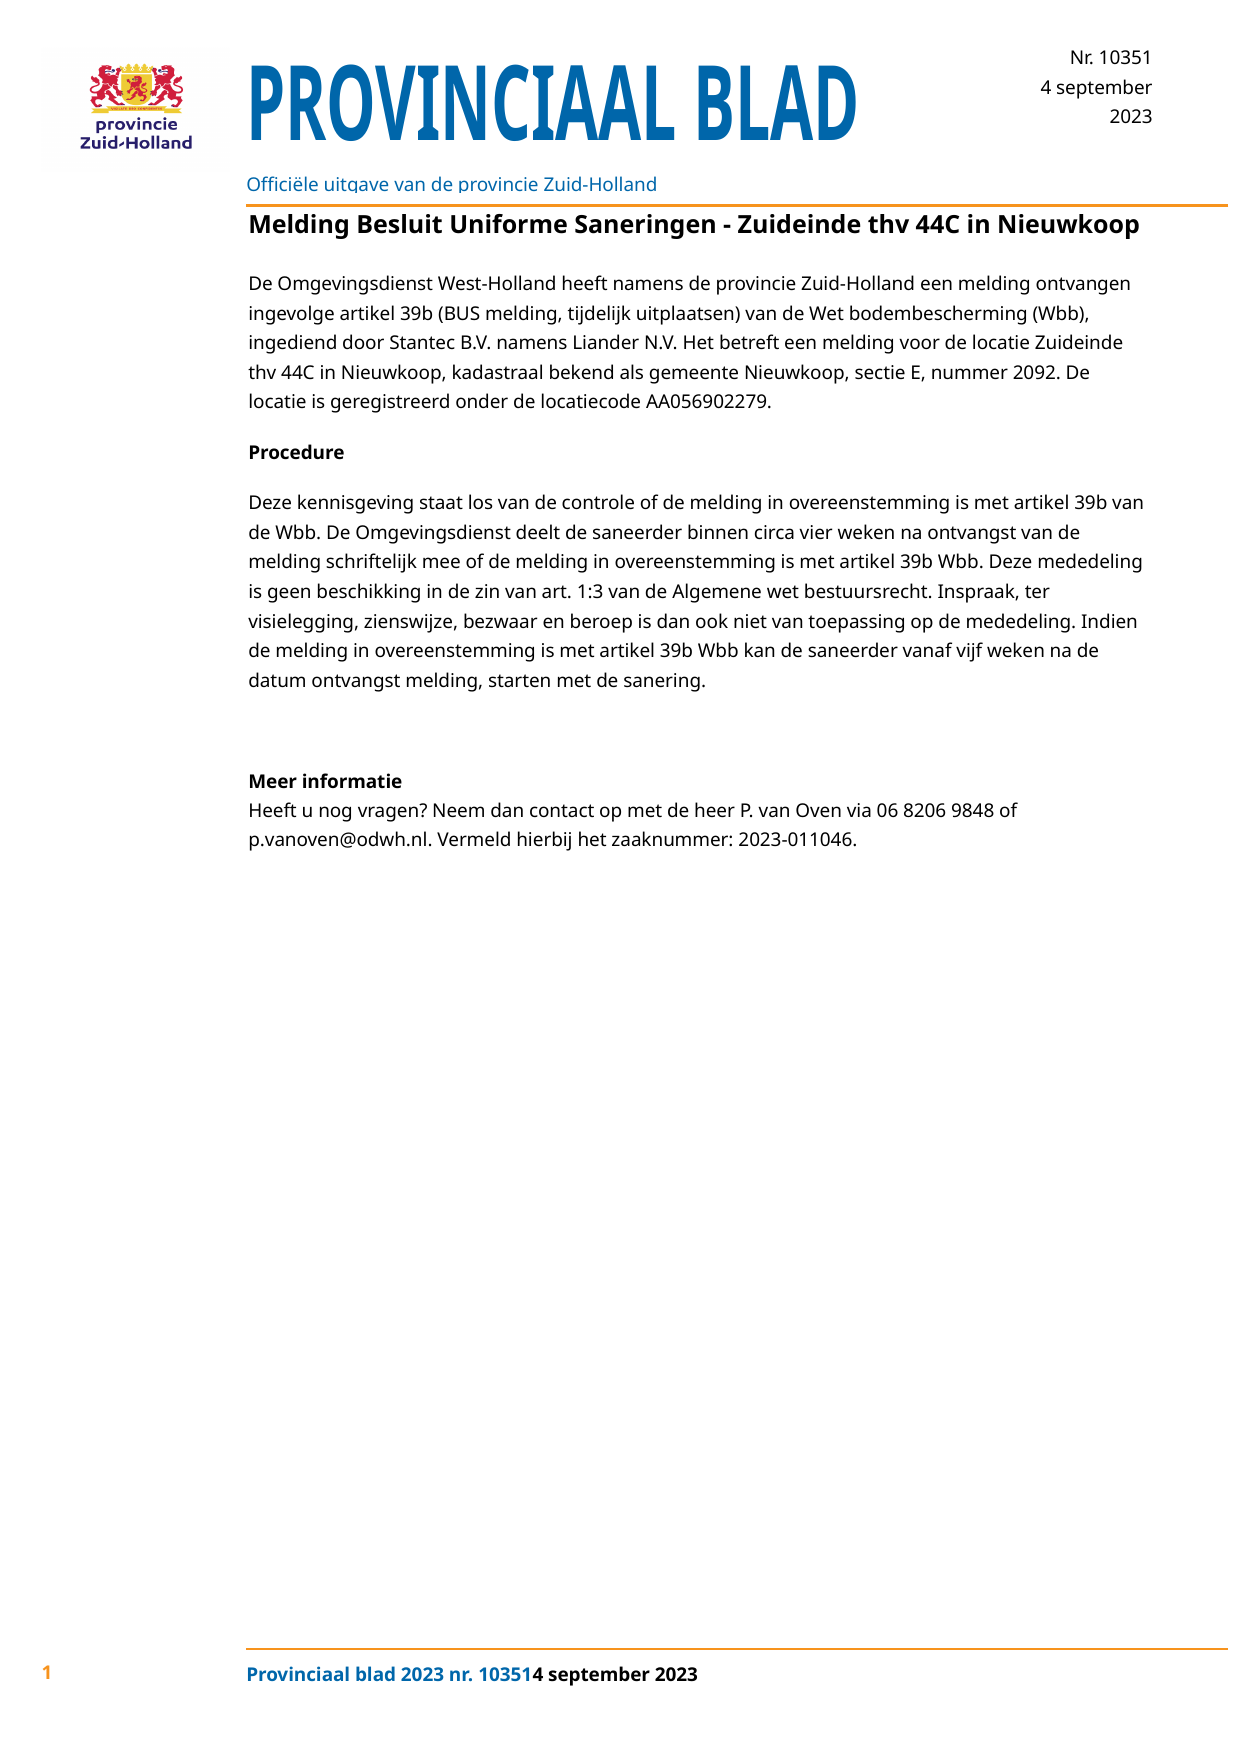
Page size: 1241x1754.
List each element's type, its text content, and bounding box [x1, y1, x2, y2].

picture [41, 47, 231, 172]
text Deze kennisgeving staat los van de controle of de melding in overeenstemming is met artikel 39b van de Wbb. De Omgevingsdienst deelt de saneerder binnen circa vier weken na ontvangst van de melding schriftelijk mee of de melding in overeenstemming is met artikel 39b Wbb. Deze mededeling is geen beschikking in de zin van art. 1:3 van de Algemene wet bestuursrecht. Inspraak, ter visielegging, zienswijze, bezwaar en beroep is dan ook niet van toepassing op de mededeling. Indien de melding in overeenstemming is met artikel 39b Wbb kan de saneerder vanaf vijf weken na de datum ontvangst melding, starten met de sanering. [248, 489, 1152, 693]
table_header Meer informatie [248, 768, 1152, 794]
text Heeft u nog vragen? Neem dan contact op met de heer P. van Oven via 06 8206 9848 of p.vanoven@odwh.nl. Vermeld hierbij het zaaknummer: 2023-011046. [248, 797, 1152, 852]
text De Omgevingsdienst West-Holland heeft namens de provincie Zuid-Holland een melding ontvangen ingevolge artikel 39b (BUS melding, tijdelijk uitplaatsen) van de Wet bodembescherming (Wbb), ingediend door Stantec B.V. namens Liander N.V. Het betreft een melding voor de locatie Zuideinde thv 44C in Nieuwkoop, kadastraal bekend als gemeente Nieuwkoop, sectie E, nummer 2092. De locatie is geregistreerd onder de locatiecode AA056902279. [248, 270, 1152, 414]
text Procedure [248, 439, 1152, 465]
text Melding Besluit Uniforme Saneringen - Zuideinde thv 44C in Nieuwkoop [248, 207, 1152, 241]
